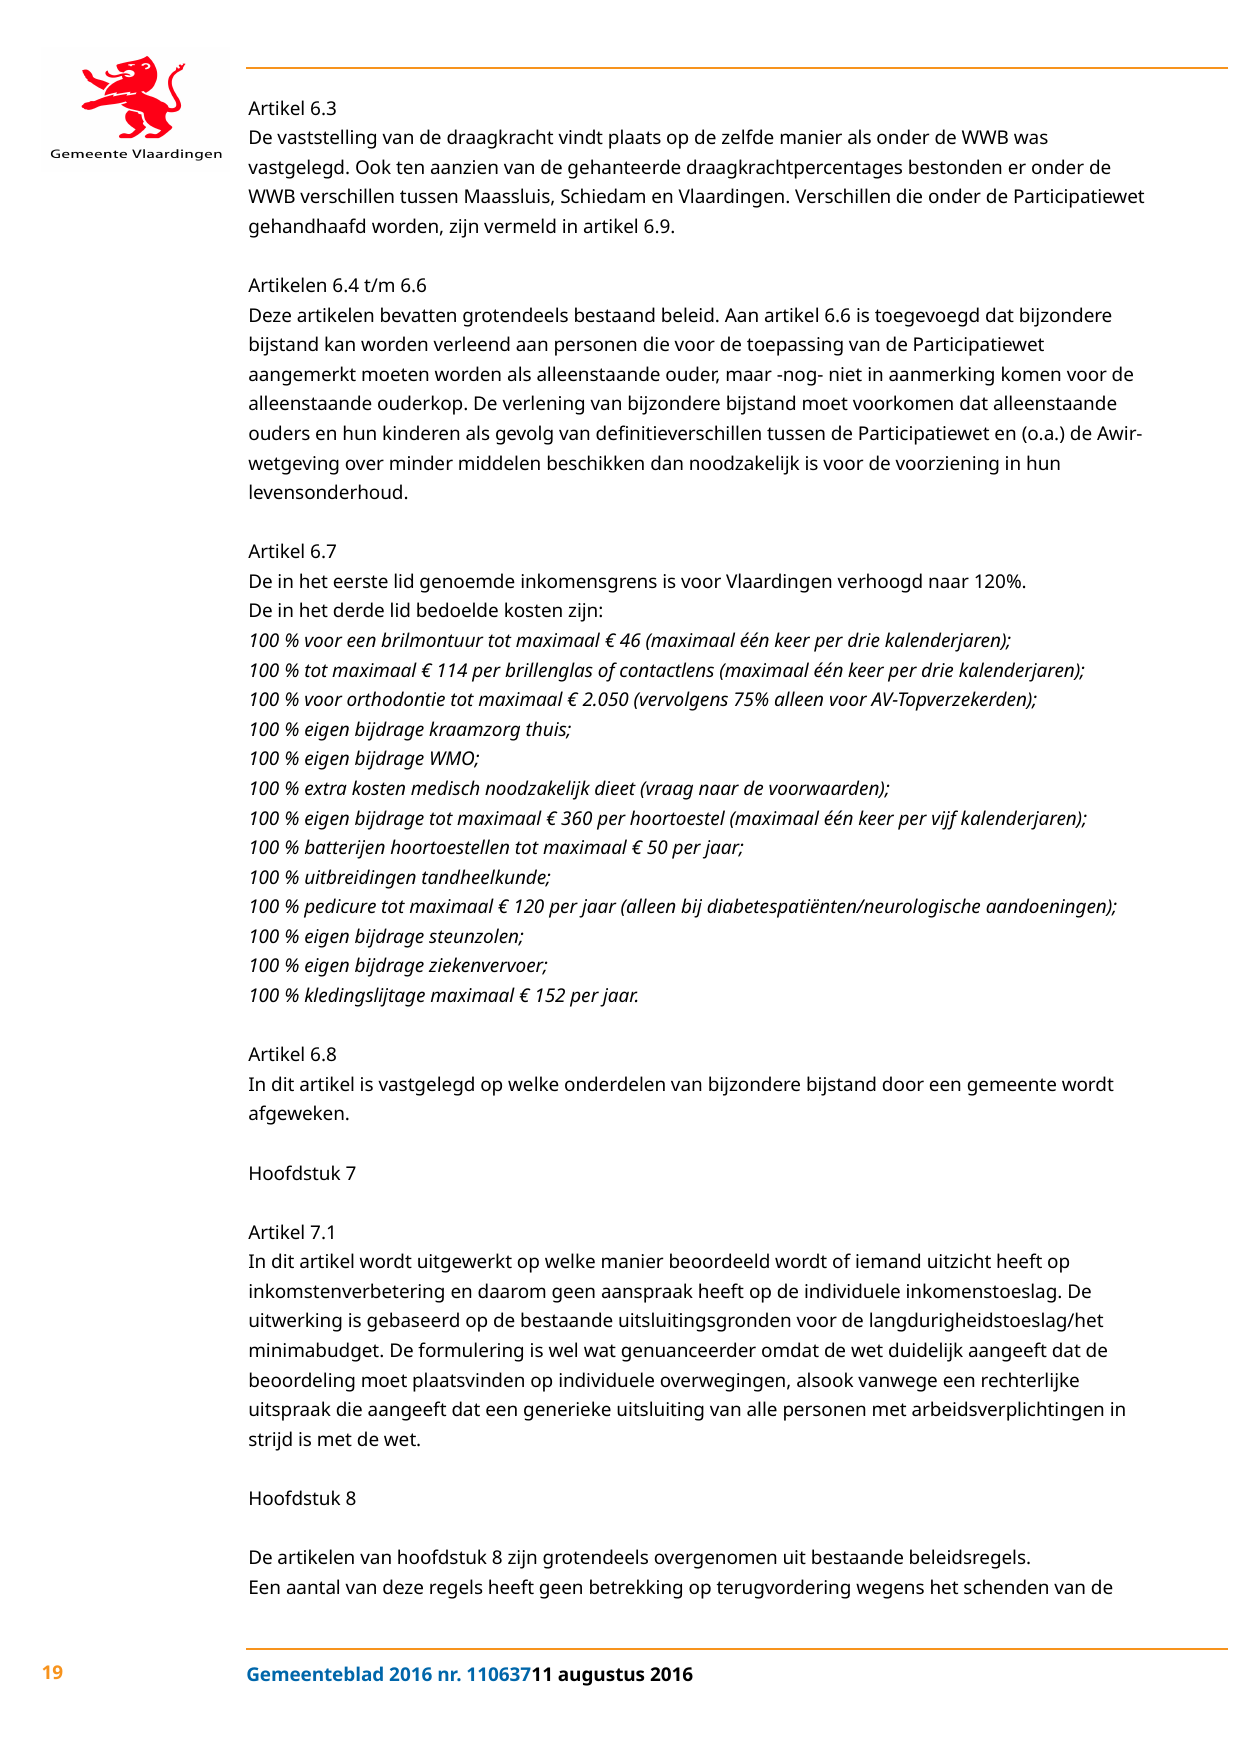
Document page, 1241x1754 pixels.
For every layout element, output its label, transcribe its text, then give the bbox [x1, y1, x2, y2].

text Een aantal van deze regels heeft geen betrekking op terugvordering wegens het schenden van de [248, 1574, 1152, 1600]
text Artikel 6.3 [248, 95, 1152, 121]
text 100 % uitbreidingen tandheelkunde; [248, 864, 1152, 890]
text 100 % voor een brilmontuur tot maximaal € 46 (maximaal één keer per drie kalenderjaren); [248, 627, 1152, 653]
text Deze artikelen bevatten grotendeels bestaand beleid. Aan artikel 6.6 is toegevoegd dat bijzondere bijstand kan worden verleend aan personen die voor de toepassing van de Participatiewet aangemerkt moeten worden als alleenstaande ouder, maar -nog- niet in aanmerking komen voor de alleenstaande ouderkop. De verlening van bijzondere bijstand moet voorkomen dat alleenstaande ouders en hun kinderen als gevolg van definitieverschillen tussen de Participatiewet en (o.a.) de Awir-wetgeving over minder middelen beschikken dan noodzakelijk is voor de voorziening in hun levensonderhoud. [248, 302, 1152, 505]
text Artikelen 6.4 t/m 6.6 [248, 272, 1152, 298]
text In dit artikel is vastgelegd op welke onderdelen van bijzondere bijstand door een gemeente wordt afgeweken. [248, 1071, 1152, 1126]
text 100 % tot maximaal € 114 per brillenglas of contactlens (maximaal één keer per drie kalenderjaren); [248, 657, 1152, 683]
text In dit artikel wordt uitgewerkt op welke manier beoordeeld wordt of iemand uitzicht heeft op inkomstenverbetering en daarom geen aanspraak heeft op de individuele inkomenstoeslag. De uitwerking is gebaseerd op de bestaande uitsluitingsgronden voor de langdurigheidstoeslag/het minimabudget. De formulering is wel wat genuanceerder omdat de wet duidelijk aangeeft dat de beoordeling moet plaatsvinden op individuele overwegingen, alsook vanwege een rechterlijke uitspraak die aangeeft dat een generieke uitsluiting van alle personen met arbeidsverplichtingen in strijd is met de wet. [248, 1248, 1152, 1452]
text 100 % batterijen hoortoestellen tot maximaal € 50 per jaar; [248, 834, 1152, 860]
text Artikel 6.7 [248, 538, 1152, 564]
text 100 % eigen bijdrage kraamzorg thuis; [248, 716, 1152, 742]
text Hoofdstuk 8 [248, 1485, 1152, 1511]
text De artikelen van hoofdstuk 8 zijn grotendeels overgenomen uit bestaande beleidsregels. [248, 1544, 1152, 1570]
text Artikel 6.8 [248, 1041, 1152, 1067]
text 100 % voor orthodontie tot maximaal € 2.050 (vervolgens 75% alleen voor AV-Topverzekerden); [248, 686, 1152, 712]
text 100 % eigen bijdrage steunzolen; [248, 923, 1152, 949]
text Hoofdstuk 7 [248, 1160, 1152, 1186]
text Artikel 7.1 [248, 1219, 1152, 1245]
text 100 % eigen bijdrage ziekenvervoer; [248, 953, 1152, 978]
text 100 % pedicure tot maximaal € 120 per jaar (alleen bij diabetespatiënten/neurologische aandoeningen); [248, 893, 1152, 919]
text 100 % eigen bijdrage tot maximaal € 360 per hoortoestel (maximaal één keer per vijf kalenderjaren); [248, 805, 1152, 831]
text De in het eerste lid genoemde inkomensgrens is voor Vlaardingen verhoogd naar 120%. [248, 568, 1152, 594]
text De vaststelling van de draagkracht vindt plaats op de zelfde manier als onder de WWB was vastgelegd. Ook ten aanzien van de gehanteerde draagkrachtpercentages bestonden er onder de WWB verschillen tussen Maassluis, Schiedam en Vlaardingen. Verschillen die onder de Participatiewet gehandhaafd worden, zijn vermeld in artikel 6.9. [248, 124, 1152, 239]
text 100 % extra kosten medisch noodzakelijk dieet (vraag naar de voorwaarden); [248, 775, 1152, 801]
picture [41, 47, 231, 172]
text De in het derde lid bedoelde kosten zijn: [248, 598, 1152, 623]
text 100 % eigen bijdrage WMO; [248, 746, 1152, 771]
text 100 % kledingslijtage maximaal € 152 per jaar. [248, 982, 1152, 1008]
